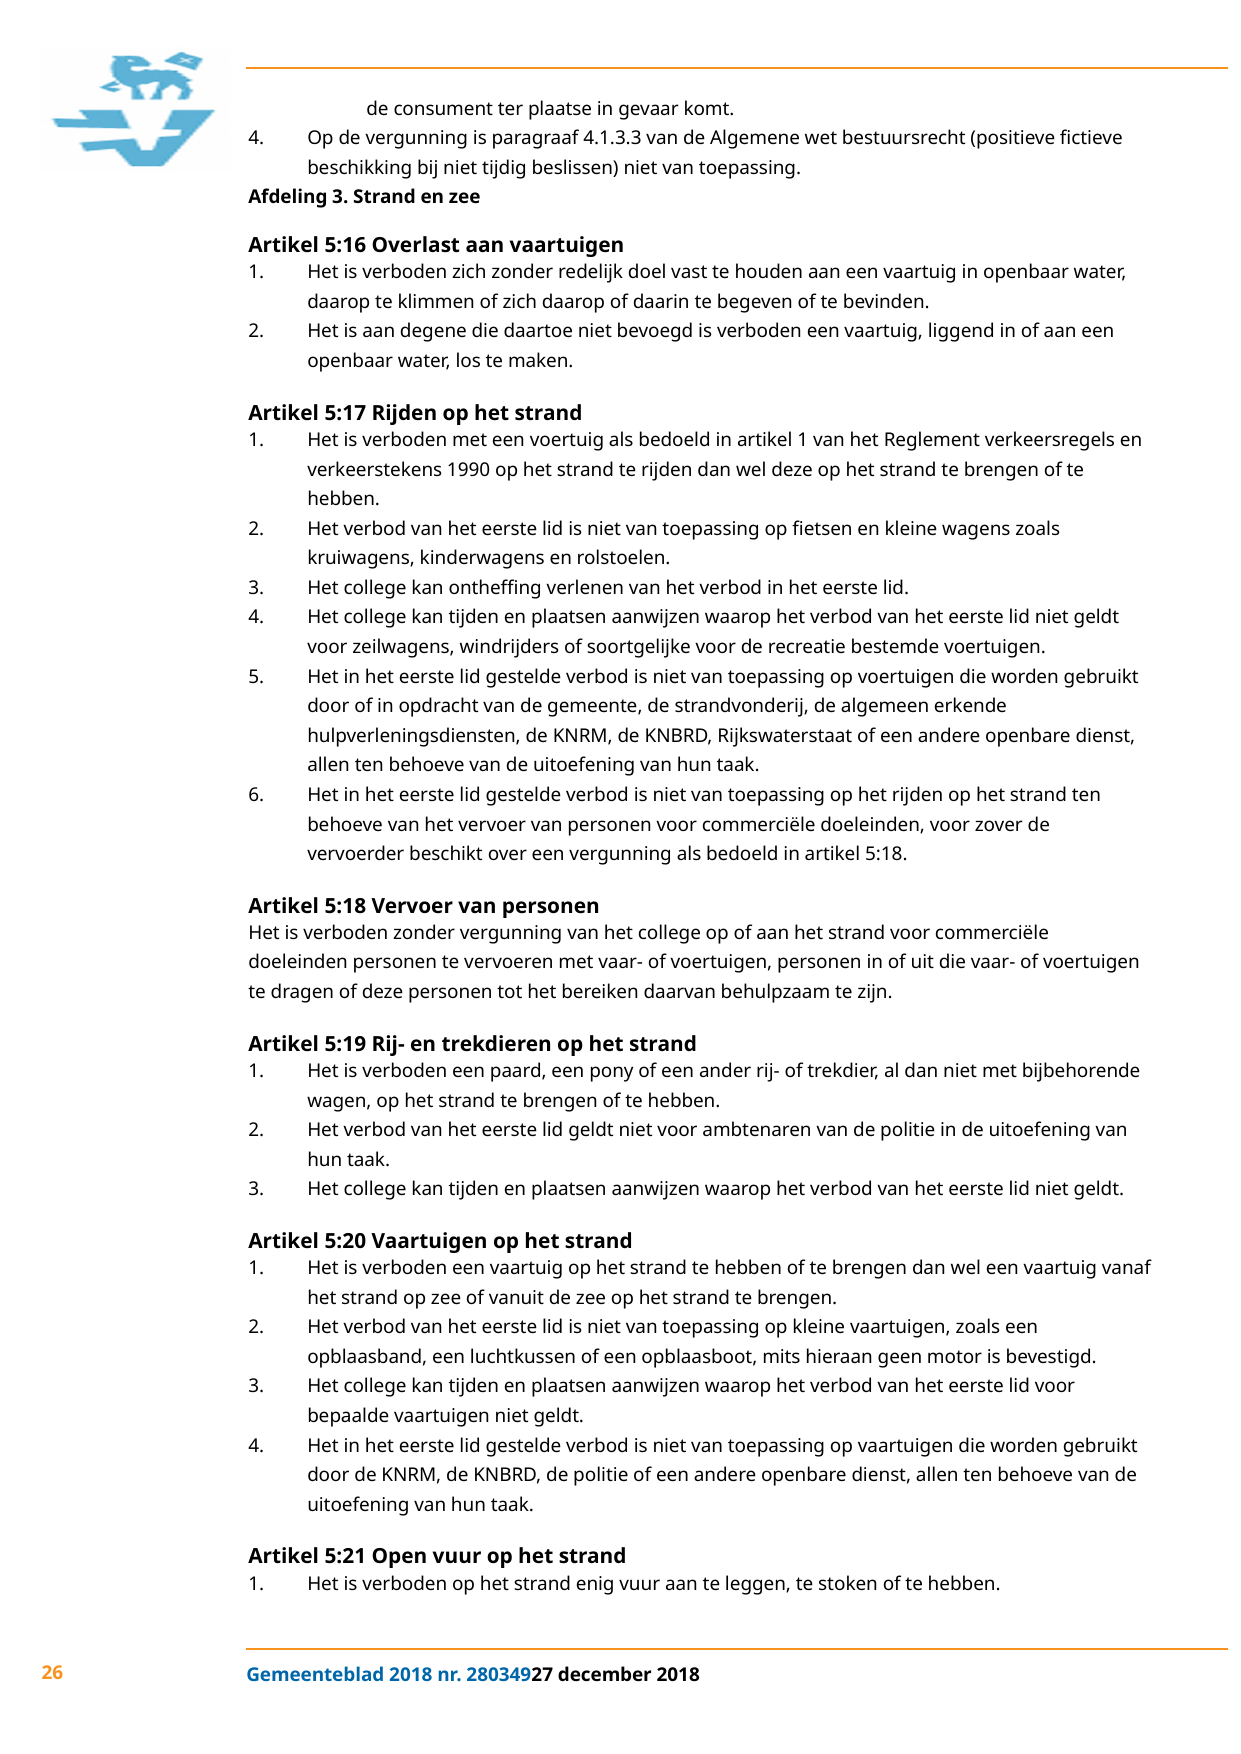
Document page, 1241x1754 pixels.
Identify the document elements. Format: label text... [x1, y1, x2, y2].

list Het college kan ontheffing verlenen van het verbod in het eerste lid. [248, 574, 1152, 600]
list Op de vergunning is paragraaf 4.1.3.3 van de Algemene wet bestuursrecht (positieve fictieve beschikking bij niet tijdig beslissen) niet van toepassing. [248, 124, 1152, 180]
list de consument ter plaatse in gevaar komt. [307, 95, 1152, 121]
list Het is verboden met een voertuig als bedoeld in artikel 1 van het Reglement verkeersregels en verkeerstekens 1990 op het strand te rijden dan wel deze op het strand te brengen of te hebben. [248, 426, 1152, 511]
list Het is aan degene die daartoe niet bevoegd is verboden een vaartuig, liggend in of aan een openbaar water, los te maken. [248, 318, 1152, 373]
list Het in het eerste lid gestelde verbod is niet van toepassing op het rijden op het strand ten behoeve van het vervoer van personen voor commerciële doeleinden, voor zover de vervoerder beschikt over een vergunning als bedoeld in artikel 5:18. [248, 781, 1152, 866]
list Het is verboden zich zonder redelijk doel vast te houden aan een vaartuig in openbaar water, daarop te klimmen of zich daarop of daarin te begeven of te bevinden. [248, 258, 1152, 314]
list Het is verboden op het strand enig vuur aan te leggen, te stoken of te hebben. [248, 1570, 1152, 1596]
list Het college kan tijden en plaatsen aanwijzen waarop het verbod van het eerste lid niet geldt. [248, 1176, 1152, 1201]
list Het in het eerste lid gestelde verbod is niet van toepassing op voertuigen die worden gebruikt door of in opdracht van de gemeente, de strandvonderij, de algemeen erkende hulpverleningsdiensten, de KNRM, de KNBRD, Rijkswaterstaat of een andere openbare dienst, allen ten behoeve van de uitoefening van hun taak. [248, 663, 1152, 777]
text Artikel 5:16 Overlast aan vaartuigen [248, 230, 1152, 258]
text Artikel 5:17 Rijden op het strand [248, 398, 1152, 426]
list Het is verboden een paard, een pony of een ander rij- of trekdier, al dan niet met bijbehorende wagen, op het strand te brengen of te hebben. [248, 1057, 1152, 1112]
list Het verbod van het eerste lid is niet van toepassing op fietsen en kleine wagens zoals kruiwagens, kinderwagens en rolstoelen. [248, 515, 1152, 570]
text Het is verboden zonder vergunning van het college op of aan het strand voor commerciële doeleinden personen te vervoeren met vaar- of voertuigen, personen in of uit die vaar- of voertuigen te dragen of deze personen tot het bereiken daarvan behulpzaam te zijn. [248, 919, 1152, 1004]
list Het verbod van het eerste lid geldt niet voor ambtenaren van de politie in de uitoefening van hun taak. [248, 1116, 1152, 1172]
text Artikel 5:20 Vaartuigen op het strand [248, 1226, 1152, 1254]
text Artikel 5:18 Vervoer van personen [248, 891, 1152, 919]
text Artikel 5:19 Rij- en trekdieren op het strand [248, 1029, 1152, 1057]
list Het in het eerste lid gestelde verbod is niet van toepassing op vaartuigen die worden gebruikt door de KNRM, de KNBRD, de politie of een andere openbare dienst, allen ten behoeve van de uitoefening van hun taak. [248, 1432, 1152, 1517]
text Afdeling 3. Strand en zee [248, 183, 1152, 209]
list Het verbod van het eerste lid is niet van toepassing op kleine vaartuigen, zoals een opblaasband, een luchtkussen of een opblaasboot, mits hieraan geen motor is bevestigd. [248, 1313, 1152, 1369]
list Het college kan tijden en plaatsen aanwijzen waarop het verbod van het eerste lid voor bepaalde vaartuigen niet geldt. [248, 1373, 1152, 1428]
list Het college kan tijden en plaatsen aanwijzen waarop het verbod van het eerste lid niet geldt voor zeilwagens, windrijders of soortgelijke voor de recreatie bestemde voertuigen. [248, 604, 1152, 659]
picture [41, 47, 231, 172]
list Het is verboden een vaartuig op het strand te hebben of te brengen dan wel een vaartuig vanaf het strand op zee of vanuit de zee op het strand te brengen. [248, 1254, 1152, 1310]
text Artikel 5:21 Open vuur op het strand [248, 1541, 1152, 1570]
